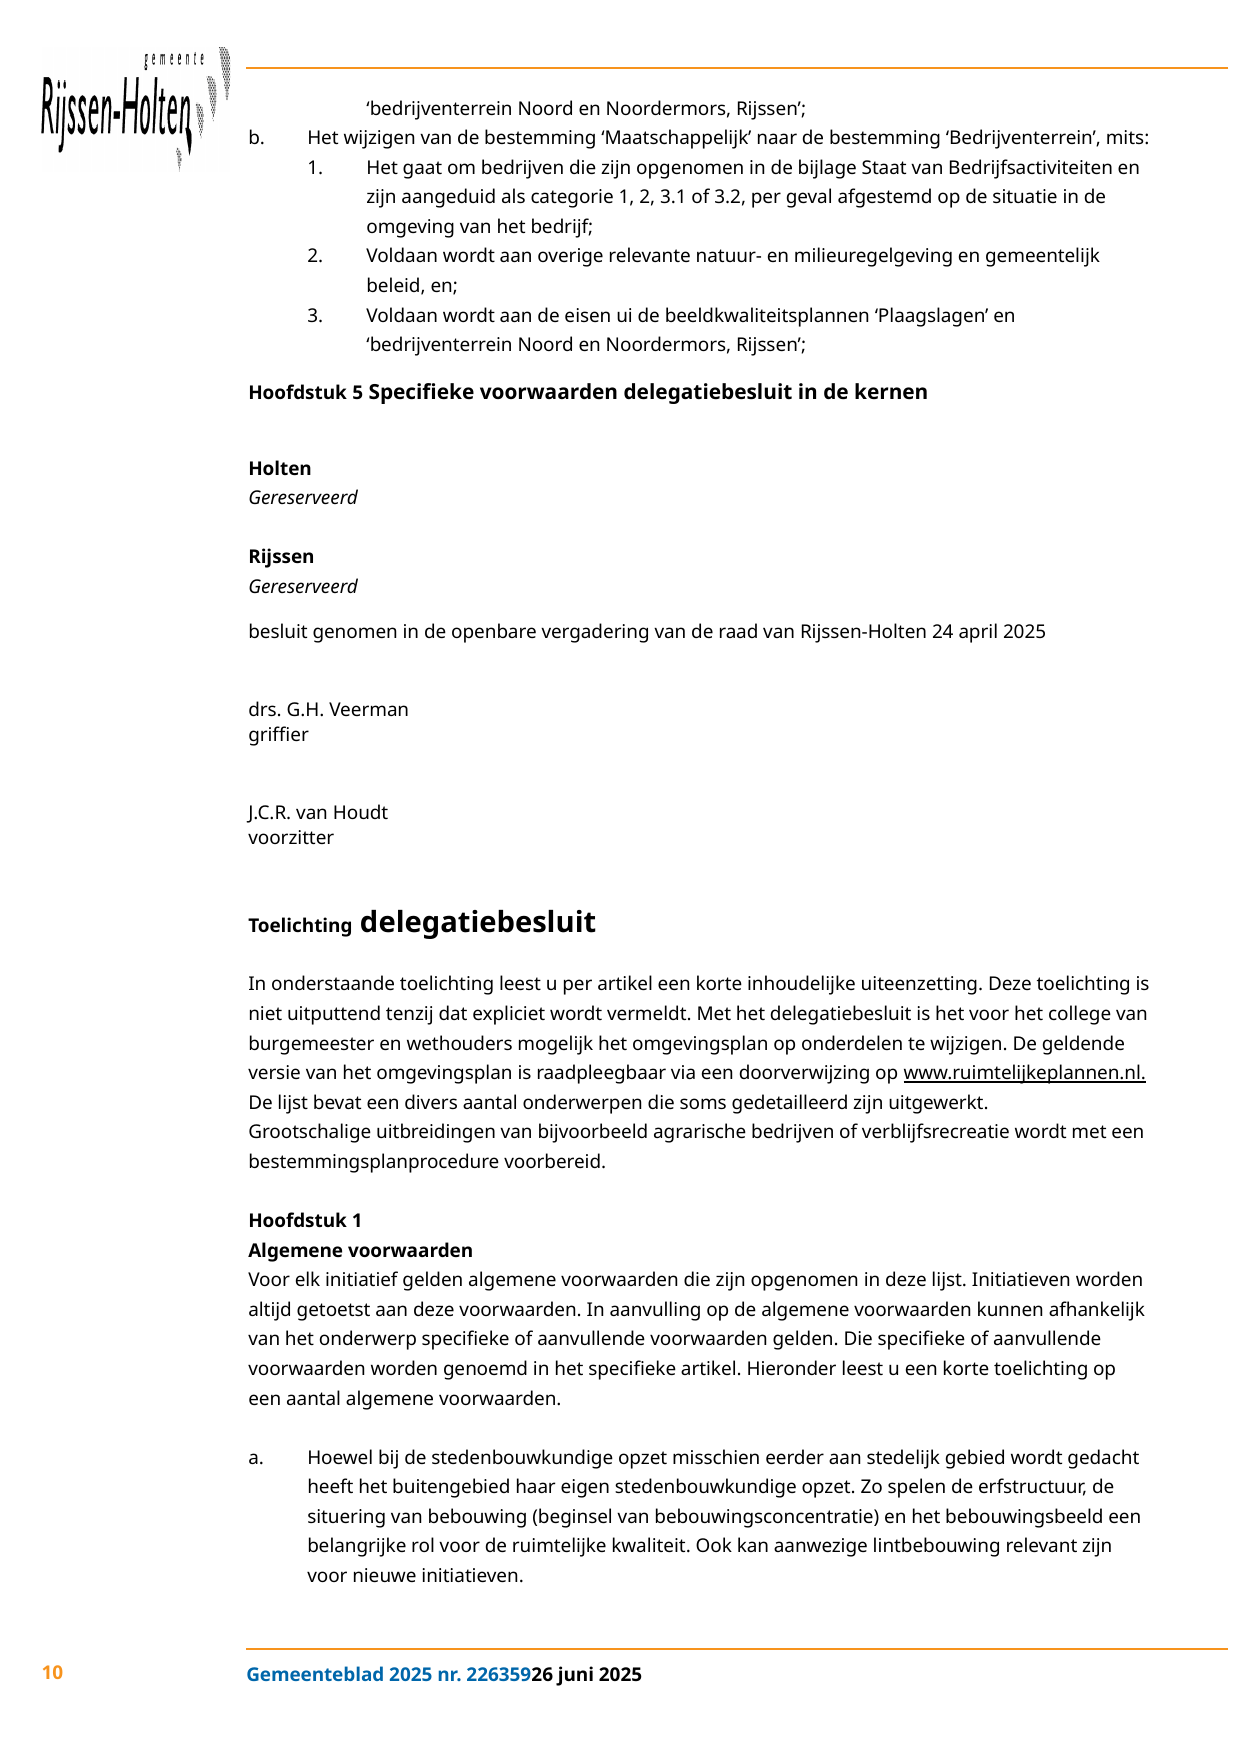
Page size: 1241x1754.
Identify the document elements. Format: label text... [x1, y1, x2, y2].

text Gereserveerd [248, 484, 1152, 510]
text Grootschalige uitbreidingen van bijvoorbeeld agrarische bedrijven of verblijfsrecreatie wordt met een bestemmingsplanprocedure voorbereid. [248, 1118, 1152, 1174]
list Hoewel bij de stedenbouwkundige opzet misschien eerder aan stedelijk gebied wordt gedacht heeft het buitengebied haar eigen stedenbouwkundige opzet. Zo spelen de erfstructuur, de situering van bebouwing (beginsel van bebouwingsconcentratie) en het bebouwingsbeeld een belangrijke rol voor de ruimtelijke kwaliteit. Ook kan aanwezige lintbebouwing relevant zijn voor nieuwe initiatieven. [248, 1444, 1152, 1588]
text Hoofdstuk 1 [248, 1207, 1152, 1233]
text Rijssen [248, 543, 1152, 569]
text Hoofdstuk 5 Specifieke voorwaarden delegatiebesluit in de kernen [248, 377, 1152, 406]
text Voor elk initiatief gelden algemene voorwaarden die zijn opgenomen in deze lijst. Initiatieven worden altijd getoetst aan deze voorwaarden. In aanvulling op de algemene voorwaarden kunnen afhankelijk van het onderwerp specifieke of aanvullende voorwaarden gelden. Die specifieke of aanvullende voorwaarden worden genoemd in het specifieke artikel. Hieronder leest u een korte toelichting op een aantal algemene voorwaarden. [248, 1266, 1152, 1411]
text J.C.R. van Houdt [248, 799, 1152, 824]
text besluit genomen in de openbare vergadering van de raad van Rijssen-Holten 24 april 2025 [248, 619, 1152, 644]
list ‘bedrijventerrein Noord en Noordermors, Rijssen’; [307, 95, 1152, 121]
text voorzitter [248, 824, 1152, 850]
text Algemene voorwaarden [248, 1237, 1152, 1263]
picture [41, 47, 231, 172]
list Het wijzigen van de bestemming ‘Maatschappelijk’ naar de bestemming ‘Bedrijventerrein’, mits: [248, 124, 1152, 150]
text drs. G.H. Veerman [248, 696, 1152, 722]
text In onderstaande toelichting leest u per artikel een korte inhoudelijke uiteenzetting. Deze toelichting is niet uitputtend tenzij dat expliciet wordt vermeldt. Met het delegatiebesluit is het voor het college van burgemeester en wethouders mogelijk het omgevingsplan op onderdelen te wijzigen. De geldende versie van het omgevingsplan is raadpleegbaar via een doorverwijzing op www.ruimtelijkeplannen.nl. [248, 971, 1152, 1085]
text Toelichting delegatiebesluit [248, 902, 1152, 941]
list Het gaat om bedrijven die zijn opgenomen in de bijlage Staat van Bedrijfsactiviteiten en zijn aangeduid als categorie 1, 2, 3.1 of 3.2, per geval afgestemd op de situatie in de omgeving van het bedrijf; [307, 154, 1152, 239]
list Voldaan wordt aan de eisen ui de beeldkwaliteitsplannen ‘Plaagslagen’ en ‘bedrijventerrein Noord en Noordermors, Rijssen’; [307, 302, 1152, 357]
text Holten [248, 455, 1152, 481]
list Voldaan wordt aan overige relevante natuur- en milieuregelgeving en gemeentelijk beleid, en; [307, 243, 1152, 298]
text griffier [248, 722, 1152, 747]
text Gereserveerd [248, 573, 1152, 599]
text De lijst bevat een divers aantal onderwerpen die soms gedetailleerd zijn uitgewerkt. [248, 1089, 1152, 1115]
